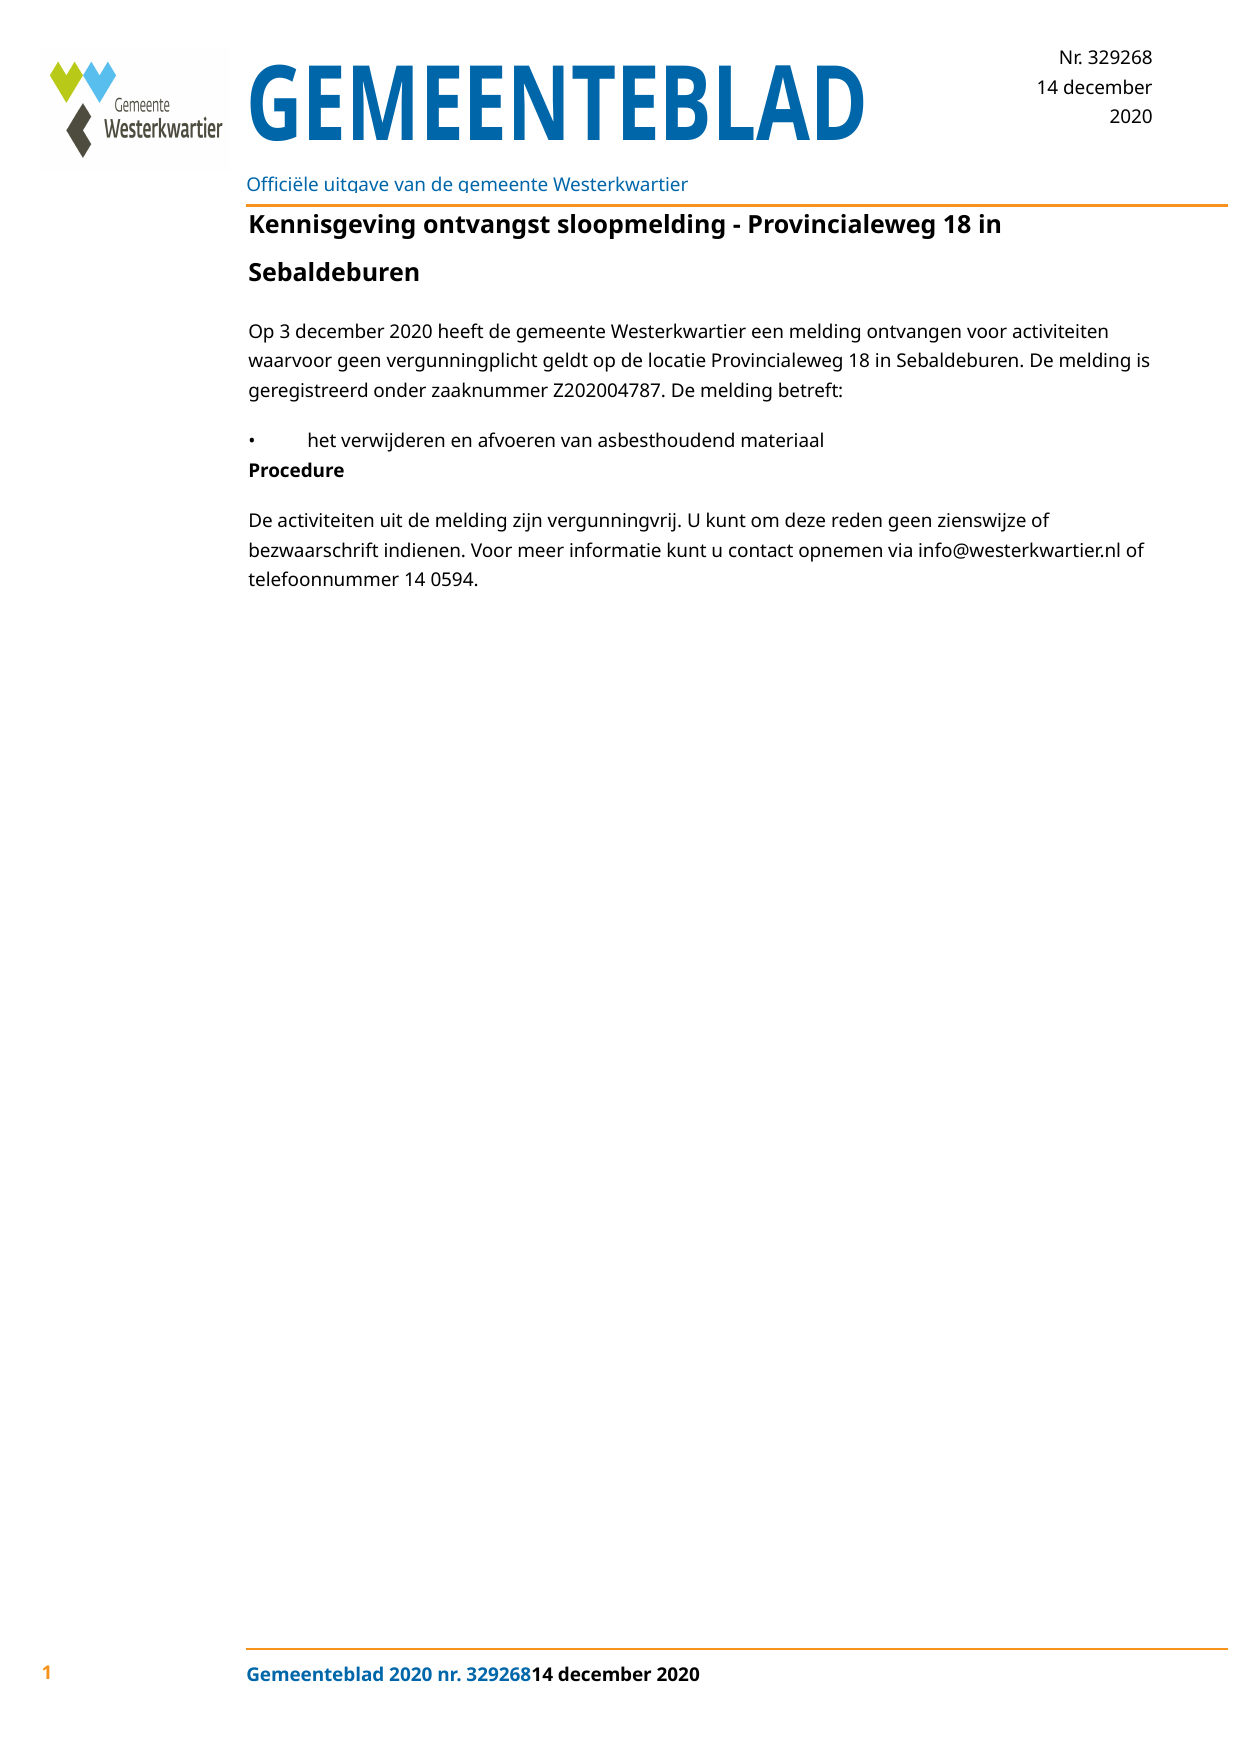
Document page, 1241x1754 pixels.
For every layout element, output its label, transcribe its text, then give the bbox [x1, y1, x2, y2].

text Kennisgeving ontvangst sloopmelding - Provincialeweg 18 in Sebaldeburen [248, 207, 1152, 288]
text Procedure [248, 457, 1152, 483]
text Op 3 december 2020 heeft de gemeente Westerkwartier een melding ontvangen voor activiteiten waarvoor geen vergunningplicht geldt op de locatie Provincialeweg 18 in Sebaldeburen. De melding is geregistreerd onder zaaknummer Z202004787. De melding betreft: [248, 318, 1152, 403]
list het verwijderen en afvoeren van asbesthoudend materiaal [248, 427, 1152, 453]
picture [41, 47, 231, 172]
text De activiteiten uit de melding zijn vergunningvrij. U kunt om deze reden geen zienswijze of bezwaarschrift indienen. Voor meer informatie kunt u contact opnemen via info@westerkwartier.nl of telefoonnummer 14 0594. [248, 507, 1152, 592]
